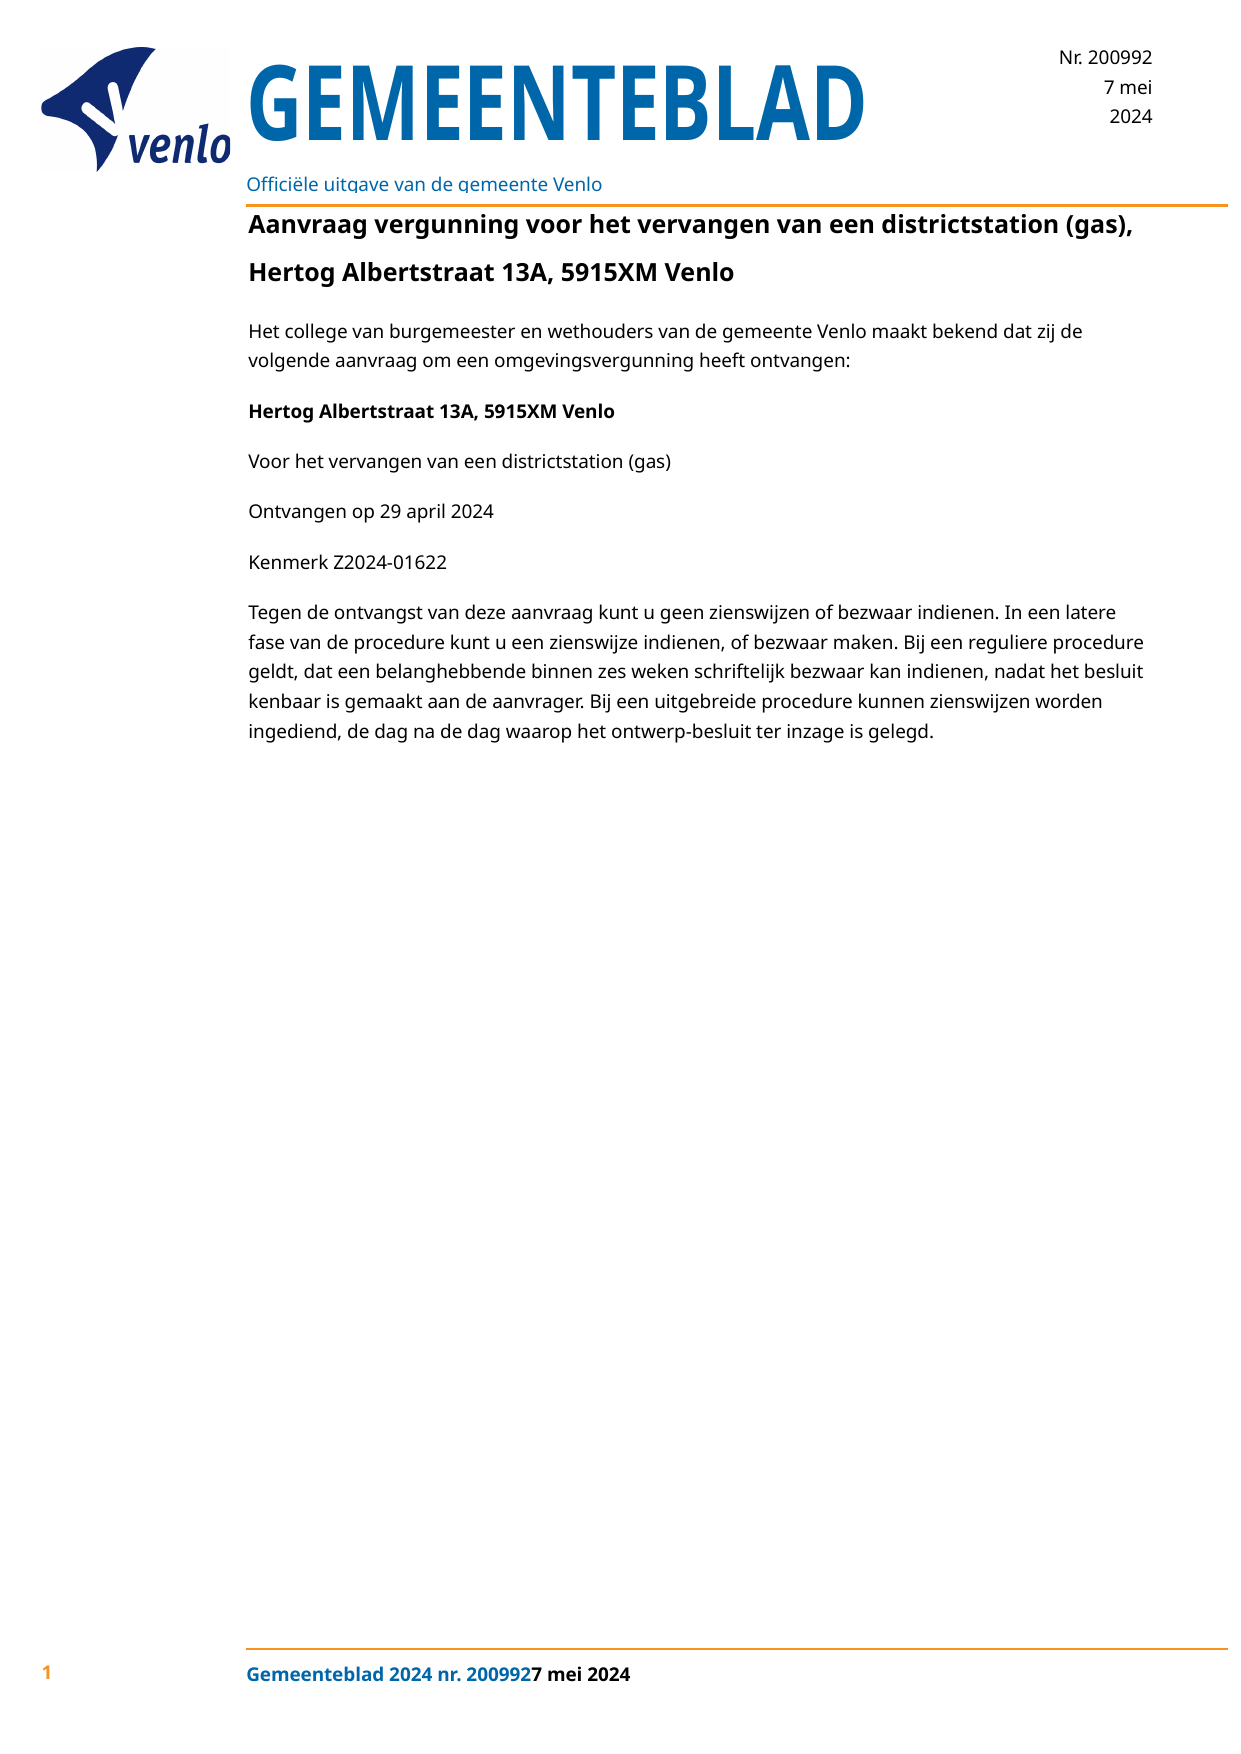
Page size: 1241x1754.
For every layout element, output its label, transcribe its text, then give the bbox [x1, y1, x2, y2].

text Hertog Albertstraat 13A, 5915XM Venlo [248, 398, 1152, 424]
text Ontvangen op 29 april 2024 [248, 499, 1152, 524]
text Aanvraag vergunning voor het vervangen van een districtstation (gas), Hertog Albertstraat 13A, 5915XM Venlo [248, 207, 1152, 288]
text Voor het vervangen van een districtstation (gas) [248, 448, 1152, 474]
picture [41, 47, 231, 172]
text Het college van burgemeester en wethouders van de gemeente Venlo maakt bekend dat zij de volgende aanvraag om een omgevingsvergunning heeft ontvangen: [248, 318, 1152, 373]
text Tegen de ontvangst van deze aanvraag kunt u geen zienswijzen of bezwaar indienen. In een latere fase van de procedure kunt u een zienswijze indienen, of bezwaar maken. Bij een reguliere procedure geldt, dat een belanghebbende binnen zes weken schriftelijk bezwaar kan indienen, nadat het besluit kenbaar is gemaakt aan de aanvrager. Bij een uitgebreide procedure kunnen zienswijzen worden ingediend, de dag na de dag waarop het ontwerp-besluit ter inzage is gelegd. [248, 599, 1152, 744]
text Kenmerk Z2024-01622 [248, 549, 1152, 575]
